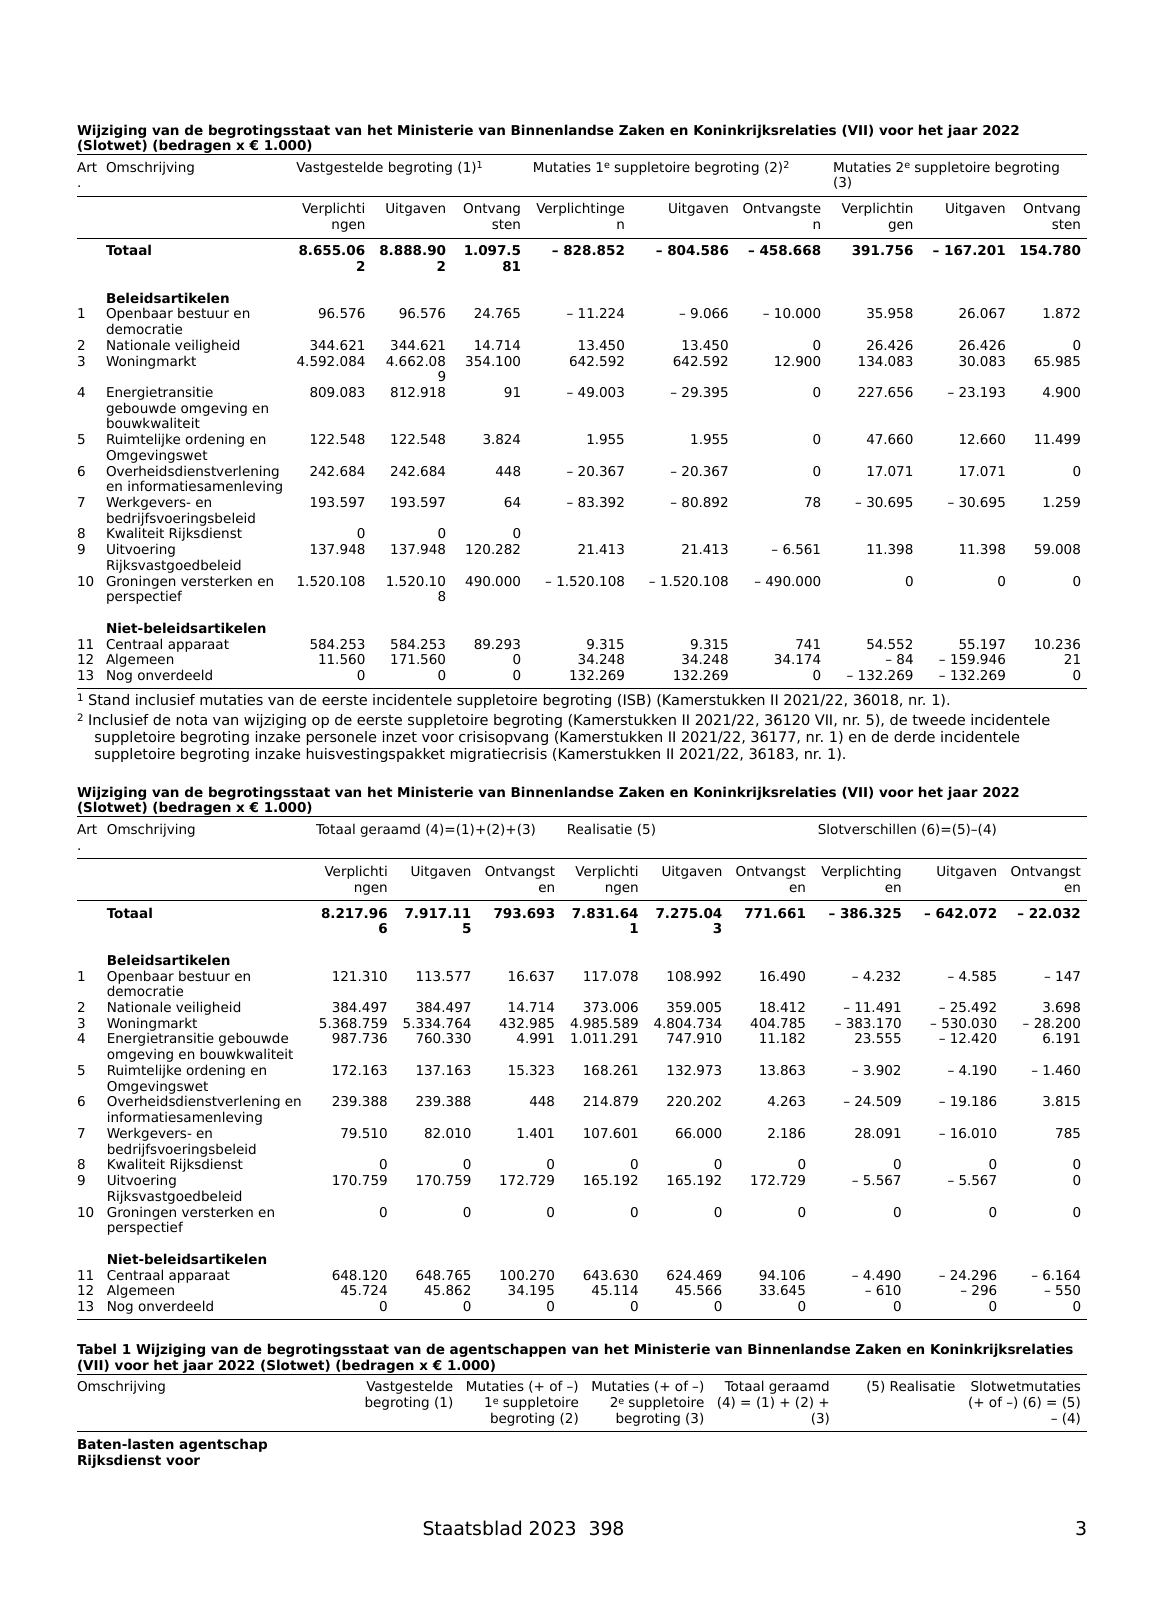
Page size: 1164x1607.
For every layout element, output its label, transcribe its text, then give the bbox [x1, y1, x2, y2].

table_cell 12.900 [735, 353, 827, 385]
table_cell [77, 953, 101, 968]
table_cell – 490.000 [735, 574, 827, 605]
table_cell 33.645 [728, 1283, 812, 1299]
table_cell 0 [1003, 1173, 1087, 1204]
table_cell [452, 290, 527, 306]
table_cell – 6.561 [735, 542, 827, 573]
table_cell 7 [77, 495, 100, 526]
table_cell 747.910 [644, 1031, 728, 1063]
table_cell – 458.668 [735, 239, 827, 275]
table_cell [631, 290, 734, 306]
table_cell 1.401 [477, 1126, 561, 1157]
table_cell [728, 1252, 812, 1267]
table_cell 0 [1003, 1204, 1087, 1236]
table_cell 0 [644, 1299, 728, 1319]
table_cell – 20.367 [631, 464, 734, 495]
table_cell 10 [77, 574, 100, 605]
table_cell Beleidsartikelen [101, 953, 310, 968]
table_cell 220.202 [644, 1094, 728, 1126]
table_cell [77, 1236, 101, 1252]
table_cell Totaal geraamd (4) = (1) + (2) + (3) [710, 1375, 836, 1431]
table_cell 5 [77, 432, 100, 463]
table_cell 11.398 [827, 542, 919, 573]
table_cell Verplichtingen [310, 859, 393, 900]
table_cell 16.637 [477, 969, 561, 1000]
table_cell [728, 937, 812, 953]
table_cell Ontvangsten [477, 859, 561, 900]
table_cell 0 [812, 1204, 907, 1236]
table_cell 14.714 [477, 1000, 561, 1016]
table_cell 5.368.759 [310, 1016, 393, 1031]
table_cell 5.334.764 [394, 1016, 477, 1031]
table_cell – 6.164 [1003, 1267, 1087, 1283]
table_cell 0 [919, 574, 1011, 605]
table_cell [1003, 953, 1087, 968]
table_cell Verplichtingen [290, 197, 371, 237]
table_cell – 167.201 [919, 239, 1011, 275]
table_cell [631, 605, 734, 621]
table_cell [527, 526, 631, 542]
table_cell Omschrijving [101, 817, 310, 858]
table_cell [812, 953, 907, 968]
table_cell 0 [561, 1204, 644, 1236]
table_cell 91 [452, 385, 527, 432]
table_cell Niet-beleidsartikelen [100, 621, 290, 636]
table_cell [1003, 1236, 1087, 1252]
table_cell 0 [812, 1157, 907, 1173]
table_cell – 83.392 [527, 495, 631, 526]
table_cell [100, 197, 290, 237]
table_cell 79.510 [310, 1126, 393, 1157]
table_cell [561, 1252, 644, 1267]
table_cell 94.106 [728, 1267, 812, 1283]
table_cell Mutaties 2e suppletoire begroting (3) [827, 155, 1087, 196]
table_cell [561, 1236, 644, 1252]
table_cell 7.831.641 [561, 901, 644, 937]
table_cell 0 [728, 1204, 812, 1236]
table_cell 4.662.089 [371, 353, 452, 385]
table_cell 9.315 [527, 636, 631, 652]
table_cell 4.804.734 [644, 1016, 728, 1031]
table_cell 11 [77, 636, 100, 652]
table_cell 643.630 [561, 1267, 644, 1283]
table_cell 0 [907, 1299, 1003, 1319]
table_cell – 11.224 [527, 306, 631, 338]
table_cell Vastgestelde begroting (1) [334, 1375, 459, 1431]
table_cell 771.661 [728, 901, 812, 937]
table_cell 10.236 [1011, 636, 1087, 652]
table_cell 584.253 [371, 636, 452, 652]
table_cell – 20.367 [527, 464, 631, 495]
table_cell 122.548 [371, 432, 452, 463]
table_cell Centraal apparaat [100, 636, 290, 652]
table_cell 11.398 [919, 542, 1011, 573]
table_cell 1.520.108 [371, 574, 452, 605]
table_cell [452, 275, 527, 290]
table_cell 15.323 [477, 1063, 561, 1094]
table_cell 2 [77, 1000, 101, 1016]
table_cell [812, 1252, 907, 1267]
table_cell 432.985 [477, 1016, 561, 1031]
table_cell [334, 1432, 459, 1468]
table_cell – 80.892 [631, 495, 734, 526]
table_cell [907, 1236, 1003, 1252]
table_cell 1.259 [1011, 495, 1087, 526]
table_cell 0 [827, 574, 919, 605]
table_cell [710, 1432, 836, 1468]
table_cell [631, 275, 734, 290]
table_cell 78 [735, 495, 827, 526]
table_cell 132.973 [644, 1063, 728, 1094]
table_cell 0 [1011, 668, 1087, 688]
table_cell 193.597 [290, 495, 371, 526]
table_cell 10 [77, 1204, 101, 1236]
table_cell [290, 605, 371, 621]
table_cell 13 [77, 1299, 101, 1319]
table_cell Woningmarkt [100, 353, 290, 385]
table_cell Algemeen [101, 1283, 310, 1299]
table_cell 96.576 [371, 306, 452, 338]
table_cell 0 [310, 1204, 393, 1236]
table_cell 1 Stand inclusief mutaties van de eerste incidentele suppletoire begroting (ISB) (Kamerstukken II 2021/22, 36018, nr. 1). 2 Inclusief de nota van wijziging op de eerste suppletoire begroting (Kamerstukken II 2021/22, 36120 VII, nr. 5), de tweede incidentele suppletoire begroting inzake personele inzet voor crisisopvang (Kamerstukken II 2021/22, 36177, nr. 1) en de derde incidentele suppletoire begroting inzake huisvestingspakket migratiecrisis (Kamerstukken II 2021/22, 36183, nr. 1). [77, 689, 1087, 763]
table_cell 9.315 [631, 636, 734, 652]
table_cell Uitgaven [907, 859, 1003, 900]
table_cell 170.759 [310, 1173, 393, 1204]
table_cell [77, 197, 100, 237]
table_cell [827, 275, 919, 290]
table_cell 0 [1003, 1299, 1087, 1319]
table_cell Overheidsdienstverlening en informatiesamenleving [101, 1094, 310, 1126]
table_cell [459, 1432, 584, 1468]
table_cell [290, 275, 371, 290]
table_cell Nationale veiligheid [100, 338, 290, 353]
table_cell 54.552 [827, 636, 919, 652]
table_cell Verplichtingen [527, 197, 631, 237]
table_cell 8 [77, 1157, 101, 1173]
table_cell 0 [452, 652, 527, 668]
table_cell 0 [452, 526, 527, 542]
table_cell – 550 [1003, 1283, 1087, 1299]
table_cell 172.729 [477, 1173, 561, 1204]
table_cell [527, 621, 631, 636]
table_cell 0 [394, 1204, 477, 1236]
table_cell – 9.066 [631, 306, 734, 338]
table_cell – 24.509 [812, 1094, 907, 1126]
table_cell – 30.695 [919, 495, 1011, 526]
table_cell 0 [1011, 574, 1087, 605]
table_cell [77, 901, 101, 937]
table_cell 13 [77, 668, 100, 688]
table_cell 642.592 [527, 353, 631, 385]
table_cell – 296 [907, 1283, 1003, 1299]
table_cell [1011, 526, 1087, 542]
table_cell 239.388 [394, 1094, 477, 1126]
table_cell – 386.325 [812, 901, 907, 937]
table_cell Verplichtingen [827, 197, 919, 237]
table_cell [77, 239, 100, 275]
table_cell 65.985 [1011, 353, 1087, 385]
table_cell Realisatie (5) [561, 817, 812, 858]
table_cell 13.450 [527, 338, 631, 353]
table_cell 17.071 [827, 464, 919, 495]
table_cell [1003, 1252, 1087, 1267]
table_cell 9 [77, 542, 100, 573]
table_cell Ontvangsten [728, 859, 812, 900]
table_cell [1003, 937, 1087, 953]
table_cell – 16.010 [907, 1126, 1003, 1157]
table_cell 0 [477, 1157, 561, 1173]
table_cell [77, 1252, 101, 1267]
table_cell [907, 1252, 1003, 1267]
table_cell 132.269 [631, 668, 734, 688]
table_cell 0 [735, 432, 827, 463]
table_cell – 4.585 [907, 969, 1003, 1000]
table_cell 1.955 [527, 432, 631, 463]
table_cell 3.824 [452, 432, 527, 463]
table_cell 9 [77, 1173, 101, 1204]
table_cell [527, 605, 631, 621]
table_cell – 804.586 [631, 239, 734, 275]
table_cell [527, 290, 631, 306]
table_cell 26.426 [919, 338, 1011, 353]
table_cell – 12.420 [907, 1031, 1003, 1063]
table_cell 137.163 [394, 1063, 477, 1094]
table_cell – 147 [1003, 969, 1087, 1000]
table_cell 0 [394, 1299, 477, 1319]
table_cell Algemeen [100, 652, 290, 668]
table_cell – 24.296 [907, 1267, 1003, 1283]
table_cell 4.985.589 [561, 1016, 644, 1031]
table_cell 172.163 [310, 1063, 393, 1094]
table_cell 170.759 [394, 1173, 477, 1204]
table_cell [394, 1252, 477, 1267]
table_cell – 530.030 [907, 1016, 1003, 1031]
table_cell 0 [394, 1157, 477, 1173]
table_cell [371, 275, 452, 290]
table_cell 7.275.043 [644, 901, 728, 937]
table_cell 11 [77, 1267, 101, 1283]
table_cell 214.879 [561, 1094, 644, 1126]
table_cell 384.497 [394, 1000, 477, 1016]
table_cell 0 [310, 1299, 393, 1319]
table_cell – 29.395 [631, 385, 734, 432]
table_cell 4.263 [728, 1094, 812, 1126]
table_cell Beleidsartikelen [100, 290, 290, 306]
table_cell Kwaliteit Rijksdienst [100, 526, 290, 542]
table_cell 0 [290, 668, 371, 688]
table_cell 3 [77, 353, 100, 385]
table_cell Verplichtingen [561, 859, 644, 900]
table_cell 18.412 [728, 1000, 812, 1016]
table_cell 3 [77, 1016, 101, 1031]
table_cell [394, 1236, 477, 1252]
table_cell 137.948 [371, 542, 452, 573]
table_cell 45.114 [561, 1283, 644, 1299]
table_cell 134.083 [827, 353, 919, 385]
table_cell 47.660 [827, 432, 919, 463]
table_cell 239.388 [310, 1094, 393, 1126]
table_cell [310, 1236, 393, 1252]
table_cell 0 [371, 668, 452, 688]
table_cell [561, 937, 644, 953]
table_cell 0 [452, 668, 527, 688]
table_cell 793.693 [477, 901, 561, 937]
table_cell Slotverschillen (6)=(5)–(4) [812, 817, 1087, 858]
table_cell 1 [77, 969, 101, 1000]
table_cell Kwaliteit Rijksdienst [101, 1157, 310, 1173]
table_cell 34.174 [735, 652, 827, 668]
table_cell Omschrijving [100, 155, 290, 196]
table_cell – 828.852 [527, 239, 631, 275]
table_cell Slotwetmutaties (+ of –) (6) = (5) – (4) [961, 1375, 1087, 1431]
table_cell 8.655.062 [290, 239, 371, 275]
table_cell 0 [371, 526, 452, 542]
table_cell [371, 621, 452, 636]
table_cell [1011, 275, 1087, 290]
table_cell [919, 290, 1011, 306]
table_cell [644, 1236, 728, 1252]
table_cell – 11.491 [812, 1000, 907, 1016]
table_cell 354.100 [452, 353, 527, 385]
table_cell Vastgestelde begroting (1)1 [290, 155, 527, 196]
table_cell 45.566 [644, 1283, 728, 1299]
table_cell 0 [1011, 464, 1087, 495]
table_cell 113.577 [394, 969, 477, 1000]
table_cell [310, 1252, 393, 1267]
table_cell [394, 937, 477, 953]
table_cell Groningen versterken en perspectief [101, 1204, 310, 1236]
table_cell [919, 275, 1011, 290]
table_cell Uitgaven [394, 859, 477, 900]
table_cell Werkgevers- en bedrijfsvoeringsbeleid [101, 1126, 310, 1157]
table_cell [77, 621, 100, 636]
table_cell 490.000 [452, 574, 527, 605]
table_cell 45.862 [394, 1283, 477, 1299]
table_cell 59.008 [1011, 542, 1087, 573]
table_cell Uitgaven [631, 197, 734, 237]
table_cell [812, 1236, 907, 1252]
table_cell 0 [644, 1204, 728, 1236]
table_cell 584.253 [290, 636, 371, 652]
table_cell – 5.567 [907, 1173, 1003, 1204]
table_cell [735, 526, 827, 542]
table_cell 242.684 [290, 464, 371, 495]
table_cell – 1.460 [1003, 1063, 1087, 1094]
table_cell 171.560 [371, 652, 452, 668]
table_cell 100.270 [477, 1267, 561, 1283]
table_cell Ontvangsten [735, 197, 827, 237]
table_cell 812.918 [371, 385, 452, 432]
table_cell 12 [77, 1283, 101, 1299]
table_cell – 3.902 [812, 1063, 907, 1094]
table_cell 987.736 [310, 1031, 393, 1063]
table_cell Totaal [101, 901, 310, 937]
table_cell [728, 953, 812, 968]
table_cell Uitgaven [371, 197, 452, 237]
table_cell Mutaties 1e suppletoire begroting (2)2 [527, 155, 827, 196]
table_cell [101, 1236, 310, 1252]
table_cell [919, 526, 1011, 542]
table_cell 648.765 [394, 1267, 477, 1283]
table_cell 121.310 [310, 969, 393, 1000]
table_cell 26.067 [919, 306, 1011, 338]
table_cell – 19.186 [907, 1094, 1003, 1126]
table_cell 168.261 [561, 1063, 644, 1094]
table_cell 12 [77, 652, 100, 668]
table_cell Verplichtingen [812, 859, 907, 900]
table_cell 785 [1003, 1126, 1087, 1157]
table_cell – 4.232 [812, 969, 907, 1000]
table_cell – 84 [827, 652, 919, 668]
table_cell Totaal geraamd (4)=(1)+(2)+(3) [310, 817, 561, 858]
table_cell Overheidsdienstverlening en informatiesamenleving [100, 464, 290, 495]
table_header Wijziging van de begrotingsstaat van het Ministerie van Binnenlandse Zaken en Koninkrijksrelaties (VII) voor het jaar 2022 (Slotwet) (bedragen x € 1.000) [77, 122, 1087, 154]
table_cell [452, 605, 527, 621]
table_cell 2.186 [728, 1126, 812, 1157]
table_cell 0 [477, 1204, 561, 1236]
table_cell 21.413 [631, 542, 734, 573]
table_cell – 4.490 [812, 1267, 907, 1283]
table_cell Energietransitie gebouwde omgeving en bouwkwaliteit [101, 1031, 310, 1063]
table_cell 760.330 [394, 1031, 477, 1063]
table_cell [101, 937, 310, 953]
table_cell 66.000 [644, 1126, 728, 1157]
table_cell 24.765 [452, 306, 527, 338]
table_cell 6 [77, 464, 100, 495]
table_cell 4.592.084 [290, 353, 371, 385]
table_cell 21 [1011, 652, 1087, 668]
table_header Tabel 1 Wijziging van de begrotingsstaat van de agentschappen van het Ministerie van Binnenlandse Zaken en Koninkrijksrelaties (VII) voor het jaar 2022 (Slotwet) (bedragen x € 1.000) [77, 1342, 1087, 1373]
table_cell 5 [77, 1063, 101, 1094]
table_cell Uitgaven [919, 197, 1011, 237]
table_cell 2 [77, 338, 100, 353]
table_cell Uitgaven [644, 859, 728, 900]
table_cell [310, 937, 393, 953]
table_cell 344.621 [290, 338, 371, 353]
table_cell [394, 953, 477, 968]
table_cell 448 [477, 1094, 561, 1126]
table_cell Nationale veiligheid [101, 1000, 310, 1016]
table_cell [77, 290, 100, 306]
table_cell 642.592 [631, 353, 734, 385]
table_cell – 132.269 [827, 668, 919, 688]
table_cell [728, 1236, 812, 1252]
table_cell 1.097.581 [452, 239, 527, 275]
table_cell Niet-beleidsartikelen [101, 1252, 310, 1267]
table_cell 35.958 [827, 306, 919, 338]
table_cell [631, 526, 734, 542]
table_cell [77, 275, 100, 290]
table_cell Ontvangsten [452, 197, 527, 237]
table_cell Centraal apparaat [101, 1267, 310, 1283]
table_cell 4 [77, 385, 100, 432]
table_cell 1.011.291 [561, 1031, 644, 1063]
table_cell [290, 621, 371, 636]
table_cell [100, 605, 290, 621]
table_cell [631, 621, 734, 636]
table_cell 17.071 [919, 464, 1011, 495]
table_cell 8 [77, 526, 100, 542]
table_cell 624.469 [644, 1267, 728, 1283]
table_cell 8.888.902 [371, 239, 452, 275]
table_cell Art. [77, 155, 100, 196]
table_cell [812, 937, 907, 953]
table_cell 172.729 [728, 1173, 812, 1204]
table_cell 11.182 [728, 1031, 812, 1063]
table_cell 448 [452, 464, 527, 495]
table_cell 0 [477, 1299, 561, 1319]
table_cell [735, 275, 827, 290]
table_cell 117.078 [561, 969, 644, 1000]
table_cell 0 [561, 1299, 644, 1319]
table_cell 28.091 [812, 1126, 907, 1157]
table_cell 45.724 [310, 1283, 393, 1299]
table_cell – 1.520.108 [527, 574, 631, 605]
table_cell [907, 937, 1003, 953]
table_cell 3.815 [1003, 1094, 1087, 1126]
table_cell [735, 605, 827, 621]
table_cell [371, 605, 452, 621]
table_cell Ontvangsten [1011, 197, 1087, 237]
table_cell 0 [1011, 338, 1087, 353]
table_cell 0 [735, 668, 827, 688]
table_cell 1 [77, 306, 100, 338]
table_cell 648.120 [310, 1267, 393, 1283]
table_cell – 22.032 [1003, 901, 1087, 937]
table_cell [1011, 605, 1087, 621]
table_cell 13.450 [631, 338, 734, 353]
table_cell 34.248 [527, 652, 631, 668]
table_cell 0 [812, 1299, 907, 1319]
table_cell Openbaar bestuur en democratie [101, 969, 310, 1000]
table_cell 741 [735, 636, 827, 652]
table_cell 82.010 [394, 1126, 477, 1157]
table_cell Nog onverdeeld [101, 1299, 310, 1319]
table_cell 0 [735, 385, 827, 432]
table_cell [527, 275, 631, 290]
table_cell 154.780 [1011, 239, 1087, 275]
table_cell 1.955 [631, 432, 734, 463]
table_cell Nog onverdeeld [100, 668, 290, 688]
table_cell – 5.567 [812, 1173, 907, 1204]
table_cell [77, 937, 101, 953]
table_cell [919, 621, 1011, 636]
table_cell Ruimtelijke ordening en Omgevingswet [100, 432, 290, 463]
table_cell 0 [728, 1157, 812, 1173]
table_cell 55.197 [919, 636, 1011, 652]
table_cell [735, 290, 827, 306]
table_cell 384.497 [310, 1000, 393, 1016]
table_cell [561, 953, 644, 968]
table_cell – 23.193 [919, 385, 1011, 432]
table_cell [585, 1432, 710, 1468]
table_cell [290, 290, 371, 306]
table_cell Art. [77, 817, 101, 858]
table_cell 122.548 [290, 432, 371, 463]
table_cell 7.917.115 [394, 901, 477, 937]
table_cell – 132.269 [919, 668, 1011, 688]
table_cell [644, 953, 728, 968]
table_cell [919, 605, 1011, 621]
table_cell – 642.072 [907, 901, 1003, 937]
table_cell – 49.003 [527, 385, 631, 432]
table_cell [907, 953, 1003, 968]
table_cell 7 [77, 1126, 101, 1157]
table_cell [101, 859, 310, 900]
table_cell 4.991 [477, 1031, 561, 1063]
table_cell 132.269 [527, 668, 631, 688]
table_cell 8.217.966 [310, 901, 393, 937]
table_cell Mutaties (+ of –) 1e suppletoire begroting (2) [459, 1375, 584, 1431]
table_cell 16.490 [728, 969, 812, 1000]
table_cell 13.863 [728, 1063, 812, 1094]
table_cell 26.426 [827, 338, 919, 353]
table_cell 6.191 [1003, 1031, 1087, 1063]
table_cell [77, 859, 101, 900]
table_cell 4 [77, 1031, 101, 1063]
table_cell [961, 1432, 1087, 1468]
table_cell [827, 526, 919, 542]
table_cell – 1.520.108 [631, 574, 734, 605]
table_cell 0 [644, 1157, 728, 1173]
table_cell [1011, 621, 1087, 636]
table_cell 1.520.108 [290, 574, 371, 605]
table_cell 11.499 [1011, 432, 1087, 463]
table_cell 96.576 [290, 306, 371, 338]
table_cell Uitvoering Rijksvastgoedbeleid [100, 542, 290, 573]
table_cell 12.660 [919, 432, 1011, 463]
table_cell 0 [728, 1299, 812, 1319]
table_cell [477, 1236, 561, 1252]
table_cell 165.192 [644, 1173, 728, 1204]
table_cell 1.872 [1011, 306, 1087, 338]
table_cell 64 [452, 495, 527, 526]
table_cell 0 [735, 338, 827, 353]
table_cell – 25.492 [907, 1000, 1003, 1016]
table_cell – 30.695 [827, 495, 919, 526]
table_cell Ontvangsten [1003, 859, 1087, 900]
table_cell [827, 290, 919, 306]
table_cell – 383.170 [812, 1016, 907, 1031]
table_cell 165.192 [561, 1173, 644, 1204]
table_cell – 10.000 [735, 306, 827, 338]
table_cell (5) Realisatie [836, 1375, 961, 1431]
table_cell Openbaar bestuur en democratie [100, 306, 290, 338]
table_cell Mutaties (+ of –) 2e suppletoire begroting (3) [585, 1375, 710, 1431]
table_cell 21.413 [527, 542, 631, 573]
table_cell 6 [77, 1094, 101, 1126]
table_cell [735, 621, 827, 636]
table_cell [827, 605, 919, 621]
table_cell 344.621 [371, 338, 452, 353]
table_cell 4.900 [1011, 385, 1087, 432]
table_cell 809.083 [290, 385, 371, 432]
table_cell – 610 [812, 1283, 907, 1299]
table_cell 359.005 [644, 1000, 728, 1016]
table_cell 0 [310, 1157, 393, 1173]
table_cell [1011, 290, 1087, 306]
table_cell – 4.190 [907, 1063, 1003, 1094]
table_cell 242.684 [371, 464, 452, 495]
table_cell 404.785 [728, 1016, 812, 1031]
table_cell Totaal [100, 239, 290, 275]
table_cell 0 [907, 1204, 1003, 1236]
table_cell 0 [290, 526, 371, 542]
table_cell 34.195 [477, 1283, 561, 1299]
table_cell [310, 953, 393, 968]
table_cell [836, 1432, 961, 1468]
table_cell 34.248 [631, 652, 734, 668]
table_cell [452, 621, 527, 636]
table_cell Ruimtelijke ordening en Omgevingswet [101, 1063, 310, 1094]
table_cell [100, 275, 290, 290]
table_cell Baten-lasten agentschap Rijksdienst voor [77, 1432, 333, 1468]
table_cell [371, 290, 452, 306]
table_cell 0 [907, 1157, 1003, 1173]
table_cell [644, 937, 728, 953]
table_cell 23.555 [812, 1031, 907, 1063]
table_cell 137.948 [290, 542, 371, 573]
table_cell Werkgevers- en bedrijfsvoeringsbeleid [100, 495, 290, 526]
table_cell 108.992 [644, 969, 728, 1000]
table_cell Woningmarkt [101, 1016, 310, 1031]
table_cell [477, 937, 561, 953]
table_cell [827, 621, 919, 636]
table_cell Uitvoering Rijksvastgoedbeleid [101, 1173, 310, 1204]
table_cell [477, 1252, 561, 1267]
table_cell 89.293 [452, 636, 527, 652]
table_cell 14.714 [452, 338, 527, 353]
table_cell 0 [561, 1157, 644, 1173]
table_cell [477, 953, 561, 968]
table_cell 391.756 [827, 239, 919, 275]
table_cell Groningen versterken en perspectief [100, 574, 290, 605]
table_cell 0 [1003, 1157, 1087, 1173]
table_cell 11.560 [290, 652, 371, 668]
table_cell – 159.946 [919, 652, 1011, 668]
table_cell [644, 1252, 728, 1267]
table_cell 30.083 [919, 353, 1011, 385]
table_cell 0 [735, 464, 827, 495]
table_cell Energietransitie gebouwde omgeving en bouwkwaliteit [100, 385, 290, 432]
table_cell 193.597 [371, 495, 452, 526]
table_cell 107.601 [561, 1126, 644, 1157]
table_cell [77, 605, 100, 621]
table_cell Omschrijving [77, 1375, 333, 1431]
table_cell 3.698 [1003, 1000, 1087, 1016]
table_cell – 28.200 [1003, 1016, 1087, 1031]
table_header Wijziging van de begrotingsstaat van het Ministerie van Binnenlandse Zaken en Koninkrijksrelaties (VII) voor het jaar 2022 (Slotwet) (bedragen x € 1.000) [77, 785, 1087, 816]
table_cell 120.282 [452, 542, 527, 573]
table_cell 227.656 [827, 385, 919, 432]
table_cell 373.006 [561, 1000, 644, 1016]
